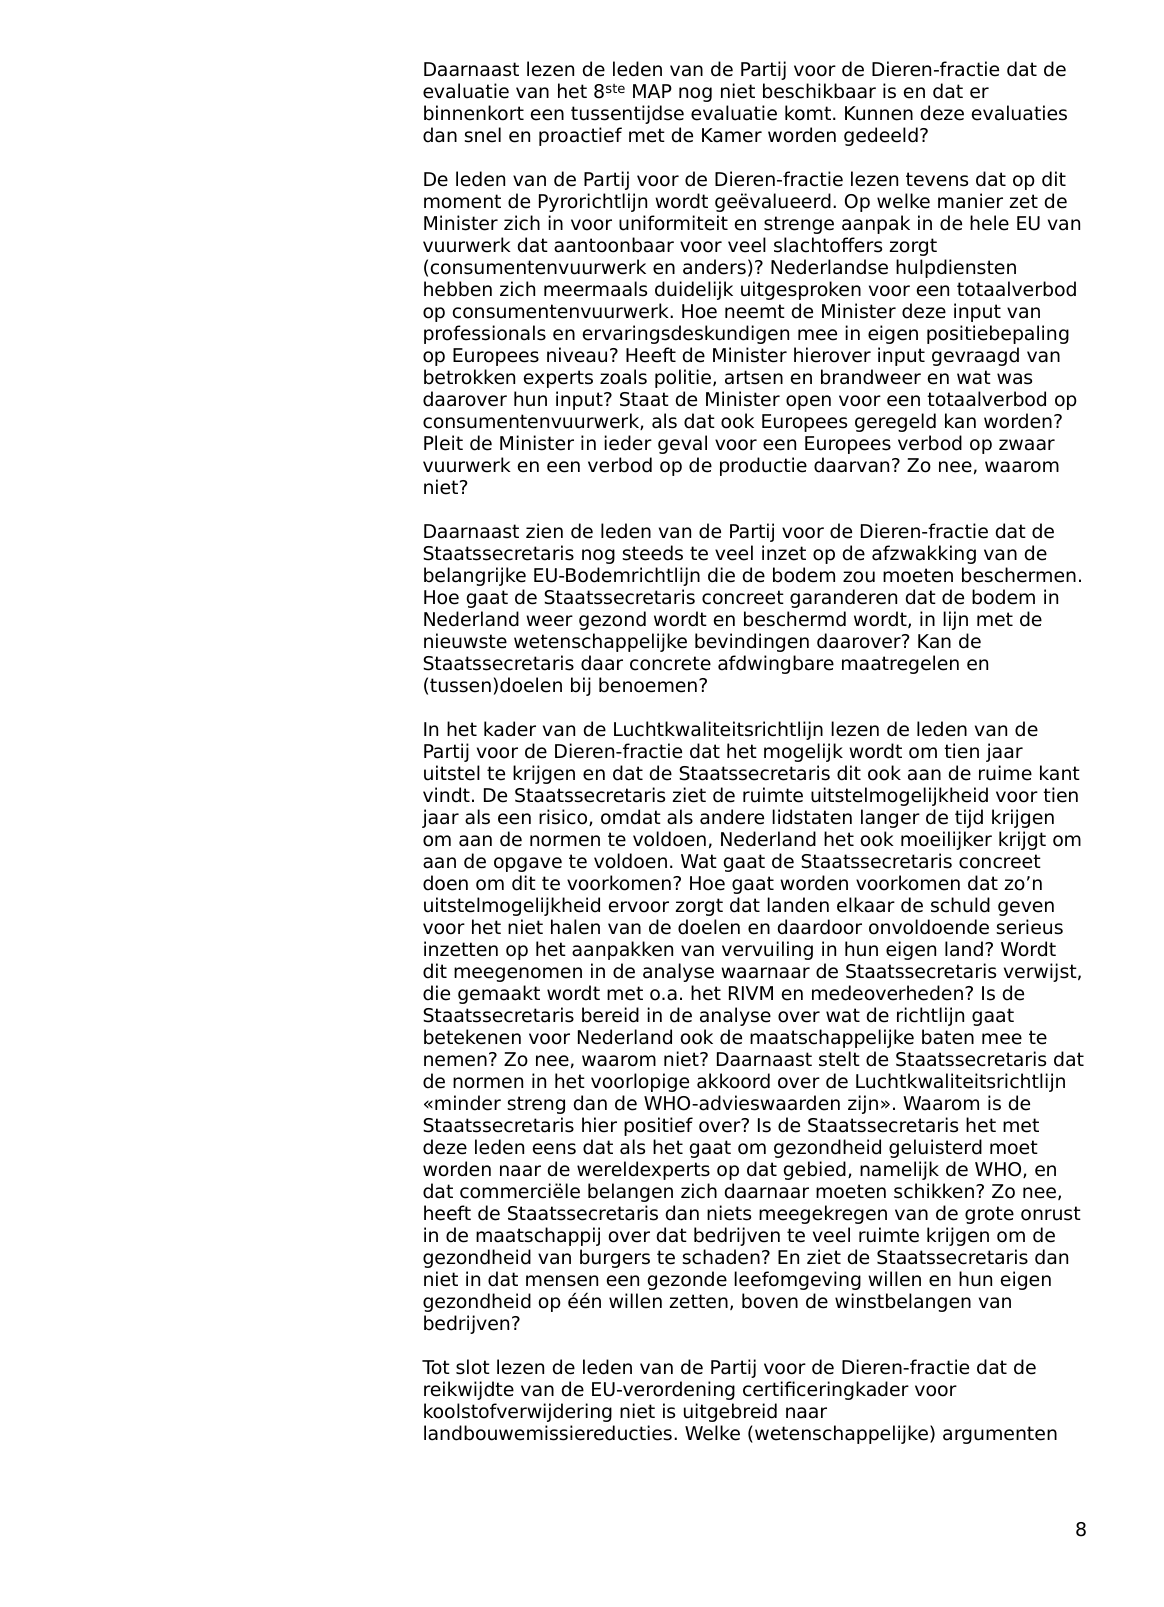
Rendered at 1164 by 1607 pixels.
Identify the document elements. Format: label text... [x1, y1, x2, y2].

text Daarnaast zien de leden van de Partij voor de Dieren-fractie dat de Staatssecretaris nog steeds te veel inzet op de afzwakking van de belangrijke EU-Bodemrichtlijn die de bodem zou moeten beschermen. Hoe gaat de Staatssecretaris concreet garanderen dat de bodem in Nederland weer gezond wordt en beschermd wordt, in lijn met de nieuwste wetenschappelijke bevindingen daarover? Kan de Staatssecretaris daar concrete afdwingbare maatregelen en (tussen)doelen bij benoemen? [422, 521, 1087, 697]
text De leden van de Partij voor de Dieren-fractie lezen tevens dat op dit moment de Pyrorichtlijn wordt geëvalueerd. Op welke manier zet de Minister zich in voor uniformiteit en strenge aanpak in de hele EU van vuurwerk dat aantoonbaar voor veel slachtoffers zorgt (consumentenvuurwerk en anders)? Nederlandse hulpdiensten hebben zich meermaals duidelijk uitgesproken voor een totaalverbod op consumentenvuurwerk. Hoe neemt de Minister deze input van professionals en ervaringsdeskundigen mee in eigen positiebepaling op Europees niveau? Heeft de Minister hierover input gevraagd van betrokken experts zoals politie, artsen en brandweer en wat was daarover hun input? Staat de Minister open voor een totaalverbod op consumentenvuurwerk, als dat ook Europees geregeld kan worden? Pleit de Minister in ieder geval voor een Europees verbod op zwaar vuurwerk en een verbod op de productie daarvan? Zo nee, waarom niet? [422, 169, 1087, 499]
text Tot slot lezen de leden van de Partij voor de Dieren-fractie dat de reikwijdte van de EU-verordening certificeringkader voor koolstofverwijdering niet is uitgebreid naar landbouwemissiereducties. Welke (wetenschappelijke) argumenten [422, 1357, 1087, 1444]
text Daarnaast lezen de leden van de Partij voor de Dieren-fractie dat de evaluatie van het 8ste MAP nog niet beschikbaar is en dat er binnenkort een tussentijdse evaluatie komt. Kunnen deze evaluaties dan snel en proactief met de Kamer worden gedeeld? [422, 59, 1087, 147]
text In het kader van de Luchtkwaliteitsrichtlijn lezen de leden van de Partij voor de Dieren-fractie dat het mogelijk wordt om tien jaar uitstel te krijgen en dat de Staatssecretaris dit ook aan de ruime kant vindt. De Staatssecretaris ziet de ruimte uitstelmogelijkheid voor tien jaar als een risico, omdat als andere lidstaten langer de tijd krijgen om aan de normen te voldoen, Nederland het ook moeilijker krijgt om aan de opgave te voldoen. Wat gaat de Staatssecretaris concreet doen om dit te voorkomen? Hoe gaat worden voorkomen dat zo’n uitstelmogelijkheid ervoor zorgt dat landen elkaar de schuld geven voor het niet halen van de doelen en daardoor onvoldoende serieus inzetten op het aanpakken van vervuiling in hun eigen land? Wordt dit meegenomen in de analyse waarnaar de Staatssecretaris verwijst, die gemaakt wordt met o.a. het RIVM en medeoverheden? Is de Staatssecretaris bereid in de analyse over wat de richtlijn gaat betekenen voor Nederland ook de maatschappelijke baten mee te nemen? Zo nee, waarom niet? Daarnaast stelt de Staatssecretaris dat de normen in het voorlopige akkoord over de Luchtkwaliteitsrichtlijn «minder streng dan de WHO-advieswaarden zijn». Waarom is de Staatssecretaris hier positief over? Is de Staatssecretaris het met deze leden eens dat als het gaat om gezondheid geluisterd moet worden naar de wereldexperts op dat gebied, namelijk de WHO, en dat commerciële belangen zich daarnaar moeten schikken? Zo nee, heeft de Staatssecretaris dan niets meegekregen van de grote onrust in de maatschappij over dat bedrijven te veel ruimte krijgen om de gezondheid van burgers te schaden? En ziet de Staatssecretaris dan niet in dat mensen een gezonde leefomgeving willen en hun eigen gezondheid op één willen zetten, boven de winstbelangen van bedrijven? [422, 719, 1087, 1334]
